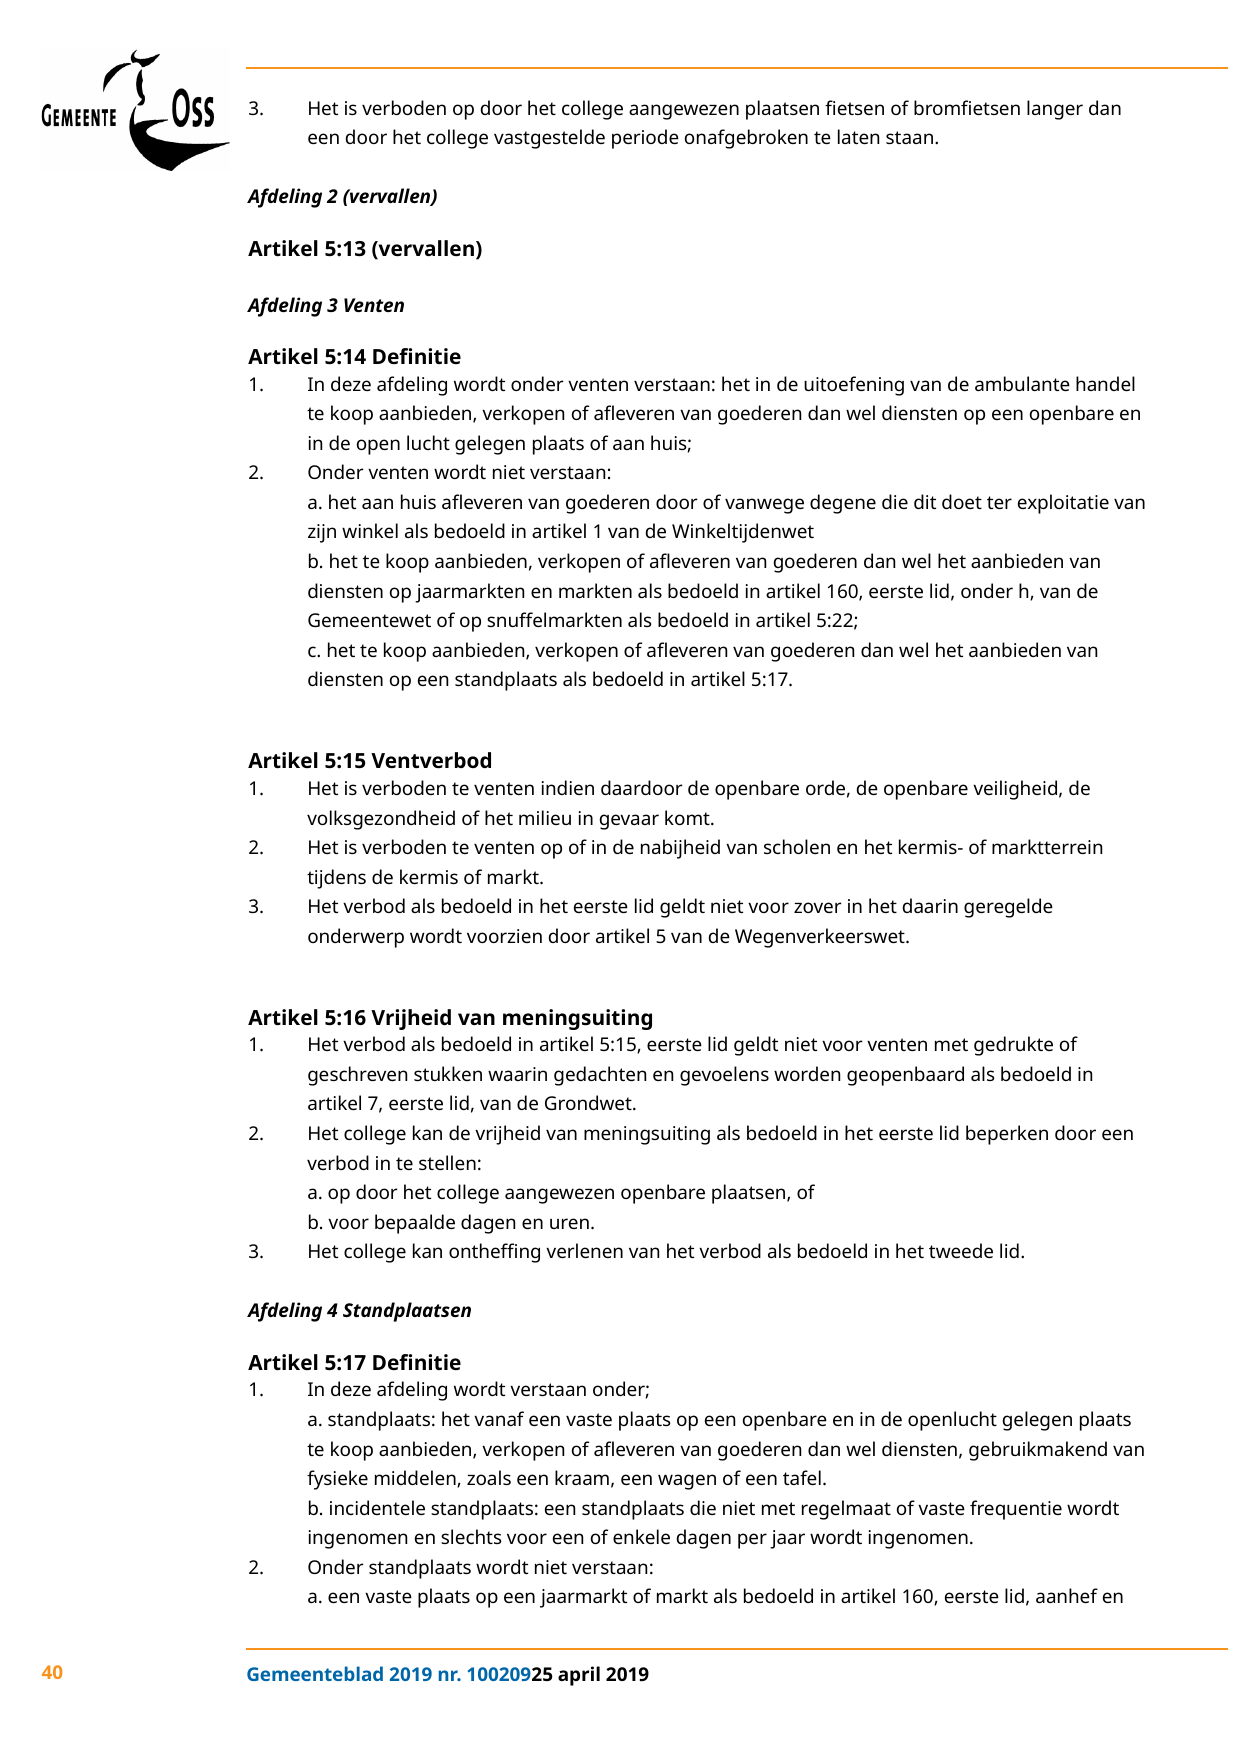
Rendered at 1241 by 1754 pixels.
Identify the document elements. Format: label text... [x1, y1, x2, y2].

text Artikel 5:15 Ventverbod [248, 747, 1152, 775]
list In deze afdeling wordt verstaan onder; [248, 1377, 1152, 1402]
list Het verbod als bedoeld in artikel 5:15, eerste lid geldt niet voor venten met gedrukte of geschreven stukken waarin gedachten en gevoelens worden geopenbaard als bedoeld in artikel 7, eerste lid, van de Grondwet. [248, 1031, 1152, 1116]
text Artikel 5:17 Definitie [248, 1348, 1152, 1377]
picture [41, 47, 231, 172]
list b. incidentele standplaats: een standplaats die niet met regelmaat of vaste frequentie wordt ingenomen en slechts voor een of enkele dagen per jaar wordt ingenomen. [248, 1495, 1152, 1550]
list Het college kan ontheffing verlenen van het verbod als bedoeld in het tweede lid. [248, 1238, 1152, 1264]
list Het college kan de vrijheid van meningsuiting als bedoeld in het eerste lid beperken door een verbod in te stellen: [248, 1120, 1152, 1176]
list a. standplaats: het vanaf een vaste plaats op een openbare en in de openlucht gelegen plaats te koop aanbieden, verkopen of afleveren van goederen dan wel diensten, gebruikmakend van fysieke middelen, zoals een kraam, een wagen of een tafel. [248, 1406, 1152, 1491]
text Artikel 5:16 Vrijheid van meningsuiting [248, 1003, 1152, 1031]
text Artikel 5:14 Definitie [248, 342, 1152, 371]
text Afdeling 2 (vervallen) [248, 183, 1152, 209]
list Het verbod als bedoeld in het eerste lid geldt niet voor zover in het daarin geregelde onderwerp wordt voorzien door artikel 5 van de Wegenverkeerswet. [248, 893, 1152, 949]
list Het is verboden op door het college aangewezen plaatsen fietsen of bromfietsen langer dan een door het college vastgestelde periode onafgebroken te laten staan. [248, 95, 1152, 150]
list Onder venten wordt niet verstaan: [248, 459, 1152, 485]
text Afdeling 4 Standplaatsen [248, 1298, 1152, 1323]
list b. voor bepaalde dagen en uren. [248, 1209, 1152, 1235]
list Het is verboden te venten op of in de nabijheid van scholen en het kermis- of marktterrein tijdens de kermis of markt. [248, 834, 1152, 889]
text Afdeling 3 Venten [248, 292, 1152, 318]
list b. het te koop aanbieden, verkopen of afleveren van goederen dan wel het aanbieden van diensten op jaarmarkten en markten als bedoeld in artikel 160, eerste lid, onder h, van de Gemeentewet of op snuffelmarkten als bedoeld in artikel 5:22; [248, 548, 1152, 633]
list a. op door het college aangewezen openbare plaatsen, of [248, 1179, 1152, 1205]
list Het is verboden te venten indien daardoor de openbare orde, de openbare veiligheid, de volksgezondheid of het milieu in gevaar komt. [248, 775, 1152, 830]
list a. het aan huis afleveren van goederen door of vanwege degene die dit doet ter exploitatie van zijn winkel als bedoeld in artikel 1 van de Winkeltijdenwet [248, 489, 1152, 544]
list c. het te koop aanbieden, verkopen of afleveren van goederen dan wel het aanbieden van diensten op een standplaats als bedoeld in artikel 5:17. [248, 637, 1152, 692]
list In deze afdeling wordt onder venten verstaan: het in de uitoefening van de ambulante handel te koop aanbieden, verkopen of afleveren van goederen dan wel diensten op een openbare en in de open lucht gelegen plaats of aan huis; [248, 371, 1152, 456]
list Onder standplaats wordt niet verstaan: [248, 1554, 1152, 1580]
list a. een vaste plaats op een jaarmarkt of markt als bedoeld in artikel 160, eerste lid, aanhef en [248, 1584, 1152, 1609]
text Artikel 5:13 (vervallen) [248, 234, 1152, 262]
